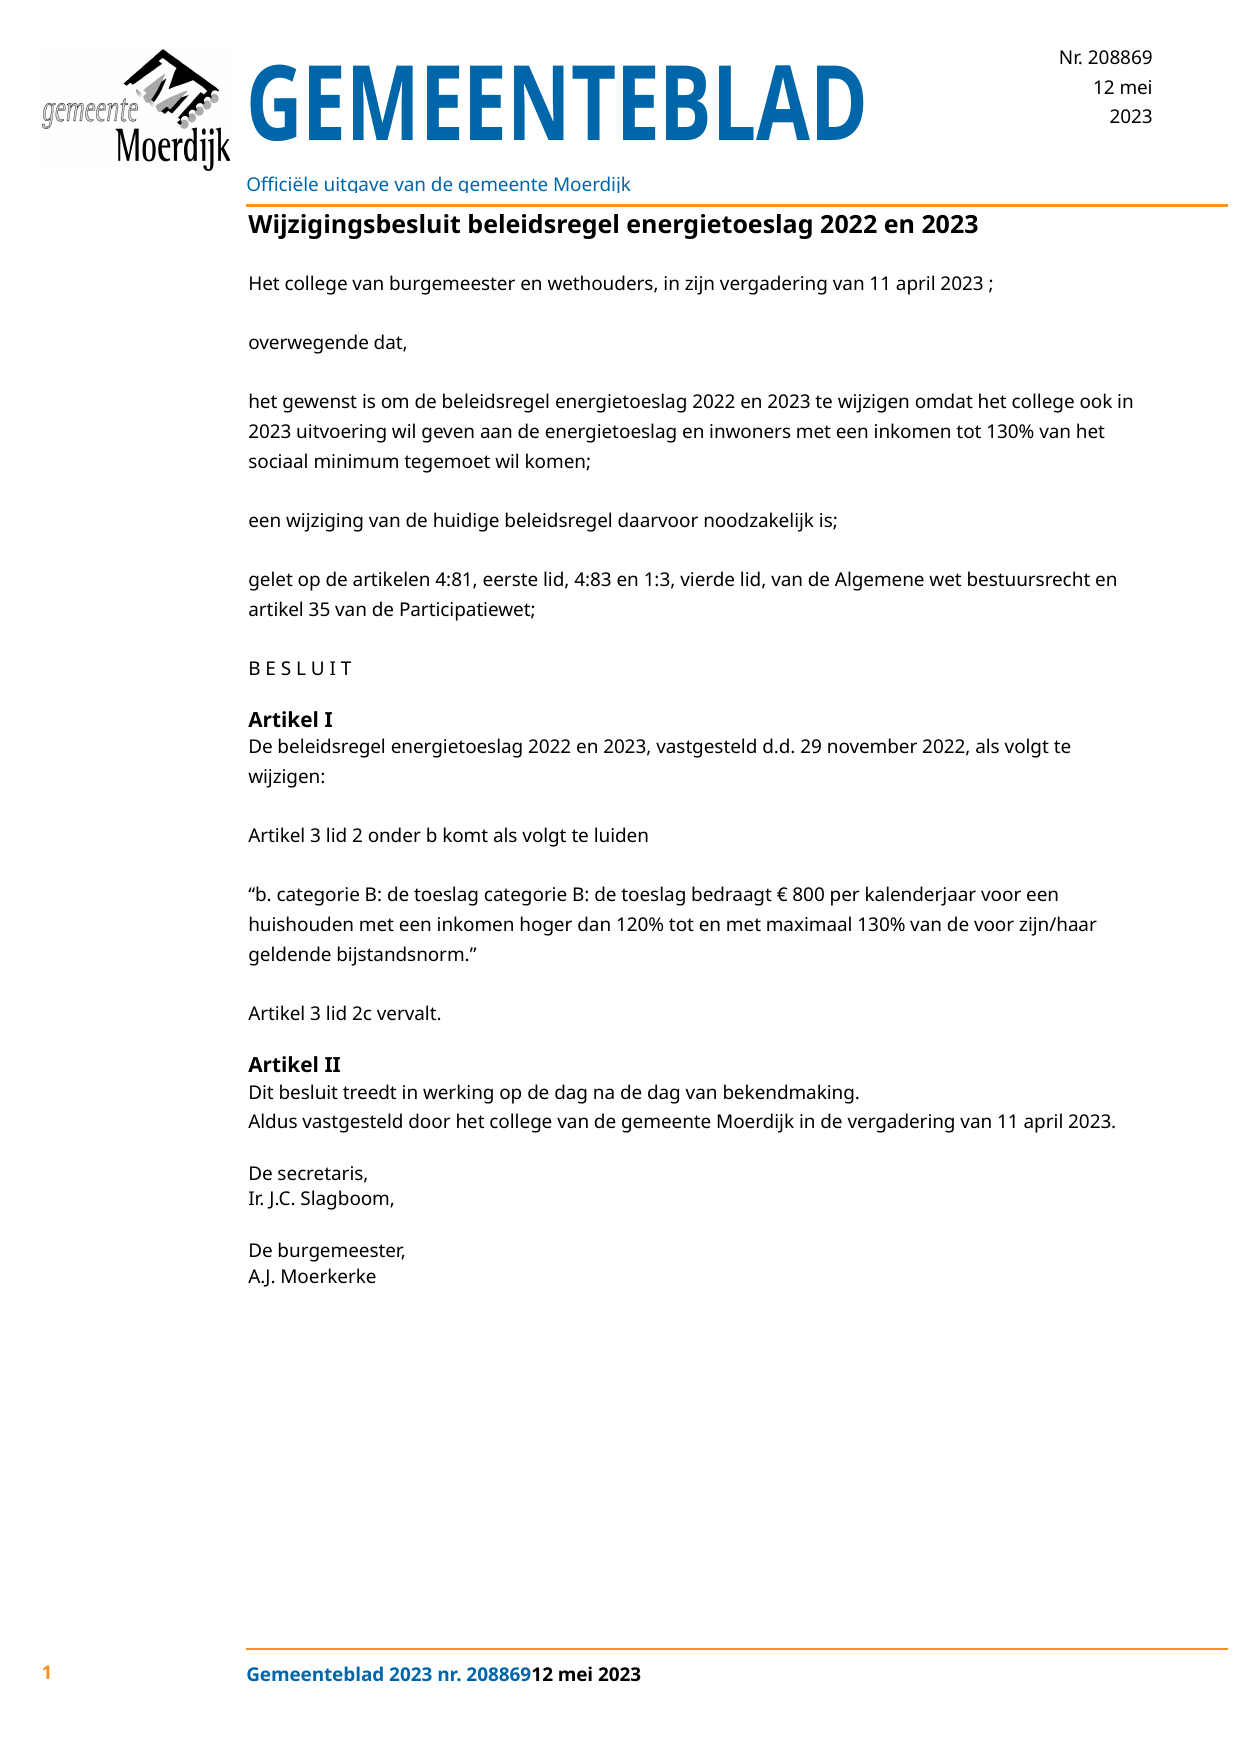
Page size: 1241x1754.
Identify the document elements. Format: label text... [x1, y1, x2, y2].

text Ir. J.C. Slagboom, [248, 1186, 1152, 1211]
text een wijziging van de huidige beleidsregel daarvoor noodzakelijk is; [248, 507, 1152, 533]
text Artikel 3 lid 2 onder b komt als volgt te luiden [248, 822, 1152, 848]
text “b. categorie B: de toeslag categorie B: de toeslag bedraagt € 800 per kalenderjaar voor een huishouden met een inkomen hoger dan 120% tot en met maximaal 130% van de voor zijn/haar geldende bijstandsnorm.” [248, 882, 1152, 967]
text het gewenst is om de beleidsregel energietoeslag 2022 en 2023 te wijzigen omdat het college ook in 2023 uitvoering wil geven aan de energietoeslag en inwoners met een inkomen tot 130% van het sociaal minimum tegemoet wil komen; [248, 389, 1152, 473]
text Artikel 3 lid 2c vervalt. [248, 1000, 1152, 1026]
text De beleidsregel energietoeslag 2022 en 2023, vastgesteld d.d. 29 november 2022, als volgt te wijzigen: [248, 734, 1152, 789]
text A.J. Moerkerke [248, 1263, 1152, 1288]
text Aldus vastgesteld door het college van de gemeente Moerdijk in de vergadering van 11 april 2023. [248, 1108, 1152, 1134]
text gelet op de artikelen 4:81, eerste lid, 4:83 en 1:3, vierde lid, van de Algemene wet bestuursrecht en artikel 35 van de Participatiewet; [248, 566, 1152, 621]
text Dit besluit treedt in werking op de dag na de dag van bekendmaking. [248, 1079, 1152, 1104]
text B E S L U I T [248, 655, 1152, 681]
text De burgemeester, [248, 1237, 1152, 1263]
text Wijzigingsbesluit beleidsregel energietoeslag 2022 en 2023 [248, 207, 1152, 241]
picture [41, 47, 231, 172]
text De secretaris, [248, 1160, 1152, 1186]
text Artikel II [248, 1050, 1152, 1079]
text overwegende dat, [248, 329, 1152, 355]
text Artikel I [248, 705, 1152, 734]
text Het college van burgemeester en wethouders, in zijn vergadering van 11 april 2023 ; [248, 270, 1152, 296]
